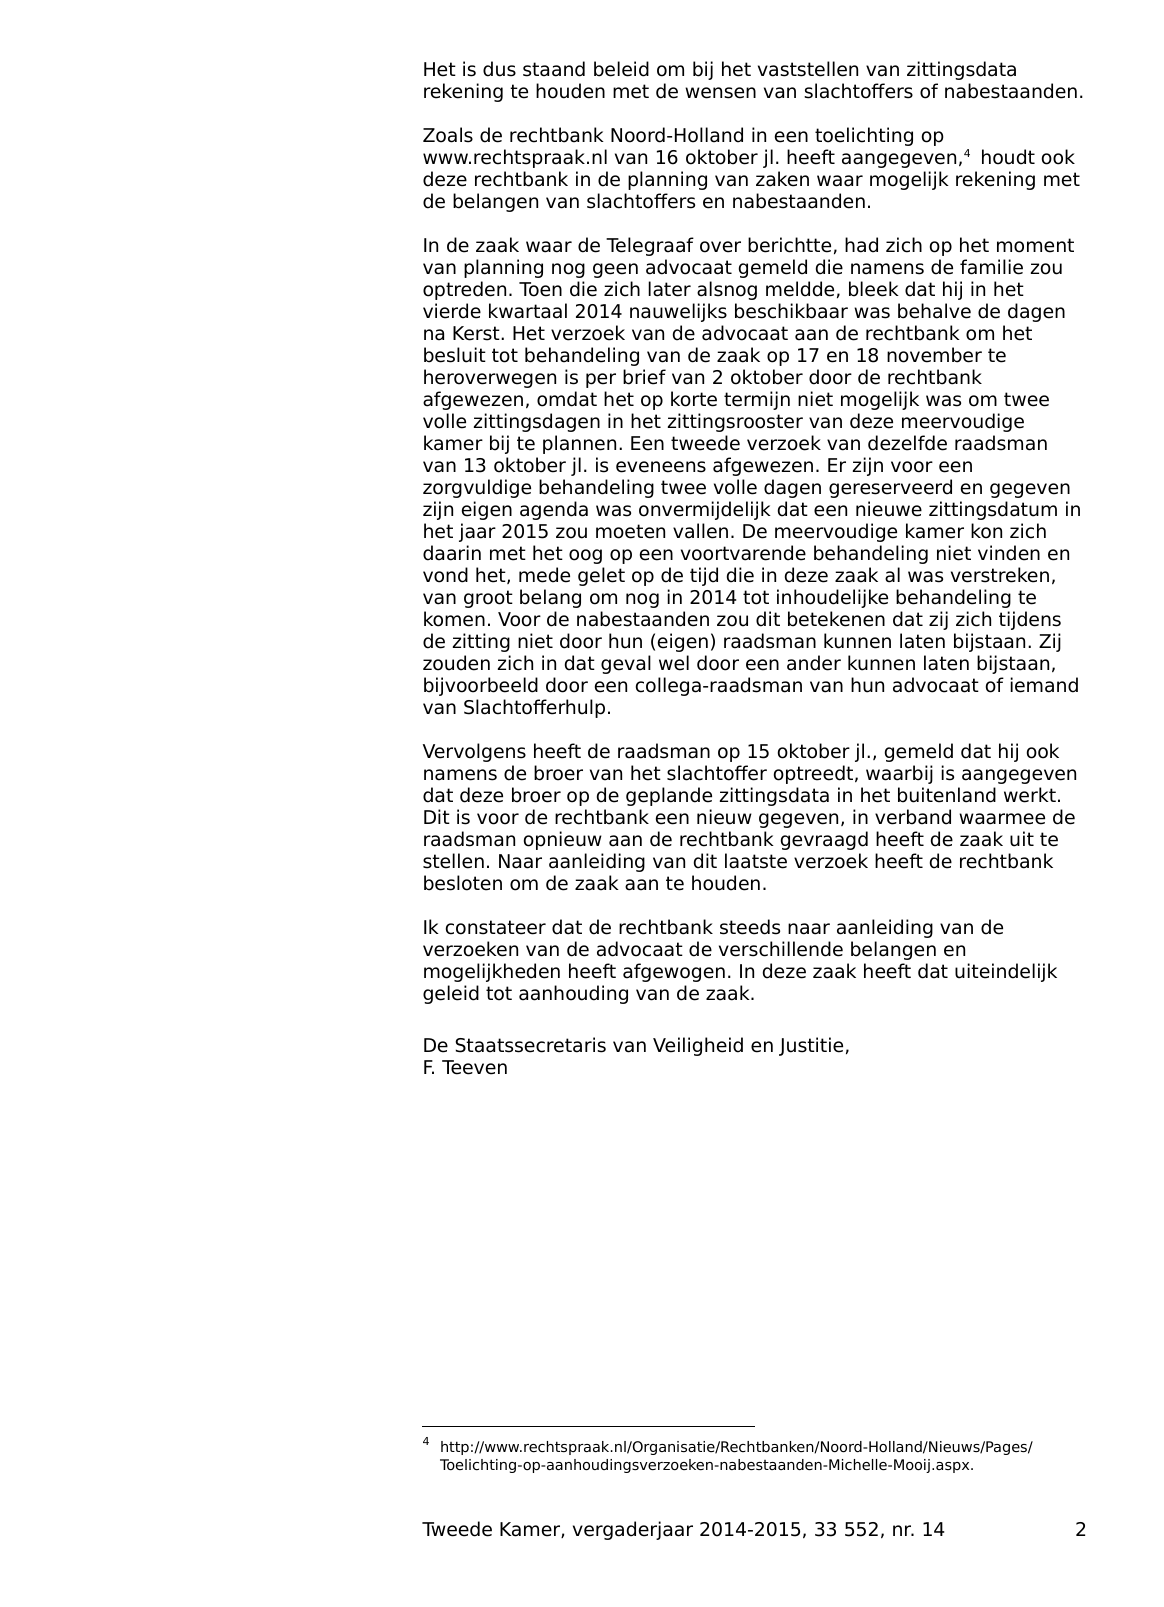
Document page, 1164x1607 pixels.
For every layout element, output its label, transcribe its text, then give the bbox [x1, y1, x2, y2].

text Ik constateer dat de rechtbank steeds naar aanleiding van de verzoeken van de advocaat de verschillende belangen en mogelijkheden heeft afgewogen. In deze zaak heeft dat uiteindelijk geleid tot aanhouding van de zaak. [422, 917, 1087, 1005]
text Zoals de rechtbank Noord-Holland in een toelichting op www.rechtspraak.nl van 16 oktober jl. heeft aangegeven, houdt ook deze rechtbank in de planning van zaken waar mogelijk rekening met de belangen van slachtoffers en nabestaanden. [422, 125, 1087, 213]
text Vervolgens heeft de raadsman op 15 oktober jl., gemeld dat hij ook namens de broer van het slachtoffer optreedt, waarbij is aangegeven dat deze broer op de geplande zittingsdata in het buitenland werkt. Dit is voor de rechtbank een nieuw gegeven, in verband waarmee de raadsman opnieuw aan de rechtbank gevraagd heeft de zaak uit te stellen. Naar aanleiding van dit laatste verzoek heeft de rechtbank besloten om de zaak aan te houden. [422, 741, 1087, 895]
text Het is dus staand beleid om bij het vaststellen van zittingsdata rekening te houden met de wensen van slachtoffers of nabestaanden. [422, 59, 1087, 103]
text In de zaak waar de Telegraaf over berichtte, had zich op het moment van planning nog geen advocaat gemeld die namens de familie zou optreden. Toen die zich later alsnog meldde, bleek dat hij in het vierde kwartaal 2014 nauwelijks beschikbaar was behalve de dagen na Kerst. Het verzoek van de advocaat aan de rechtbank om het besluit tot behandeling van de zaak op 17 en 18 november te heroverwegen is per brief van 2 oktober door de rechtbank afgewezen, omdat het op korte termijn niet mogelijk was om twee volle zittingsdagen in het zittingsrooster van deze meervoudige kamer bij te plannen. Een tweede verzoek van dezelfde raadsman van 13 oktober jl. is eveneens afgewezen. Er zijn voor een zorgvuldige behandeling twee volle dagen gereserveerd en gegeven zijn eigen agenda was onvermijdelijk dat een nieuwe zittingsdatum in het jaar 2015 zou moeten vallen. De meervoudige kamer kon zich daarin met het oog op een voortvarende behandeling niet vinden en vond het, mede gelet op de tijd die in deze zaak al was verstreken, van groot belang om nog in 2014 tot inhoudelijke behandeling te komen. Voor de nabestaanden zou dit betekenen dat zij zich tijdens de zitting niet door hun (eigen) raadsman kunnen laten bijstaan. Zij zouden zich in dat geval wel door een ander kunnen laten bijstaan, bijvoorbeeld door een collega-raadsman van hun advocaat of iemand van Slachtofferhulp. [422, 235, 1087, 719]
text http://www.rechtspraak.nl/Organisatie/Rechtbanken/Noord-Holland/Nieuws/Pages/Toelichting-op-aanhoudingsverzoeken-nabestaanden-Michelle-Mooij.aspx. [422, 1435, 1087, 1474]
text De Staatssecretaris van Veiligheid en Justitie, F. Teeven [422, 1035, 1087, 1079]
